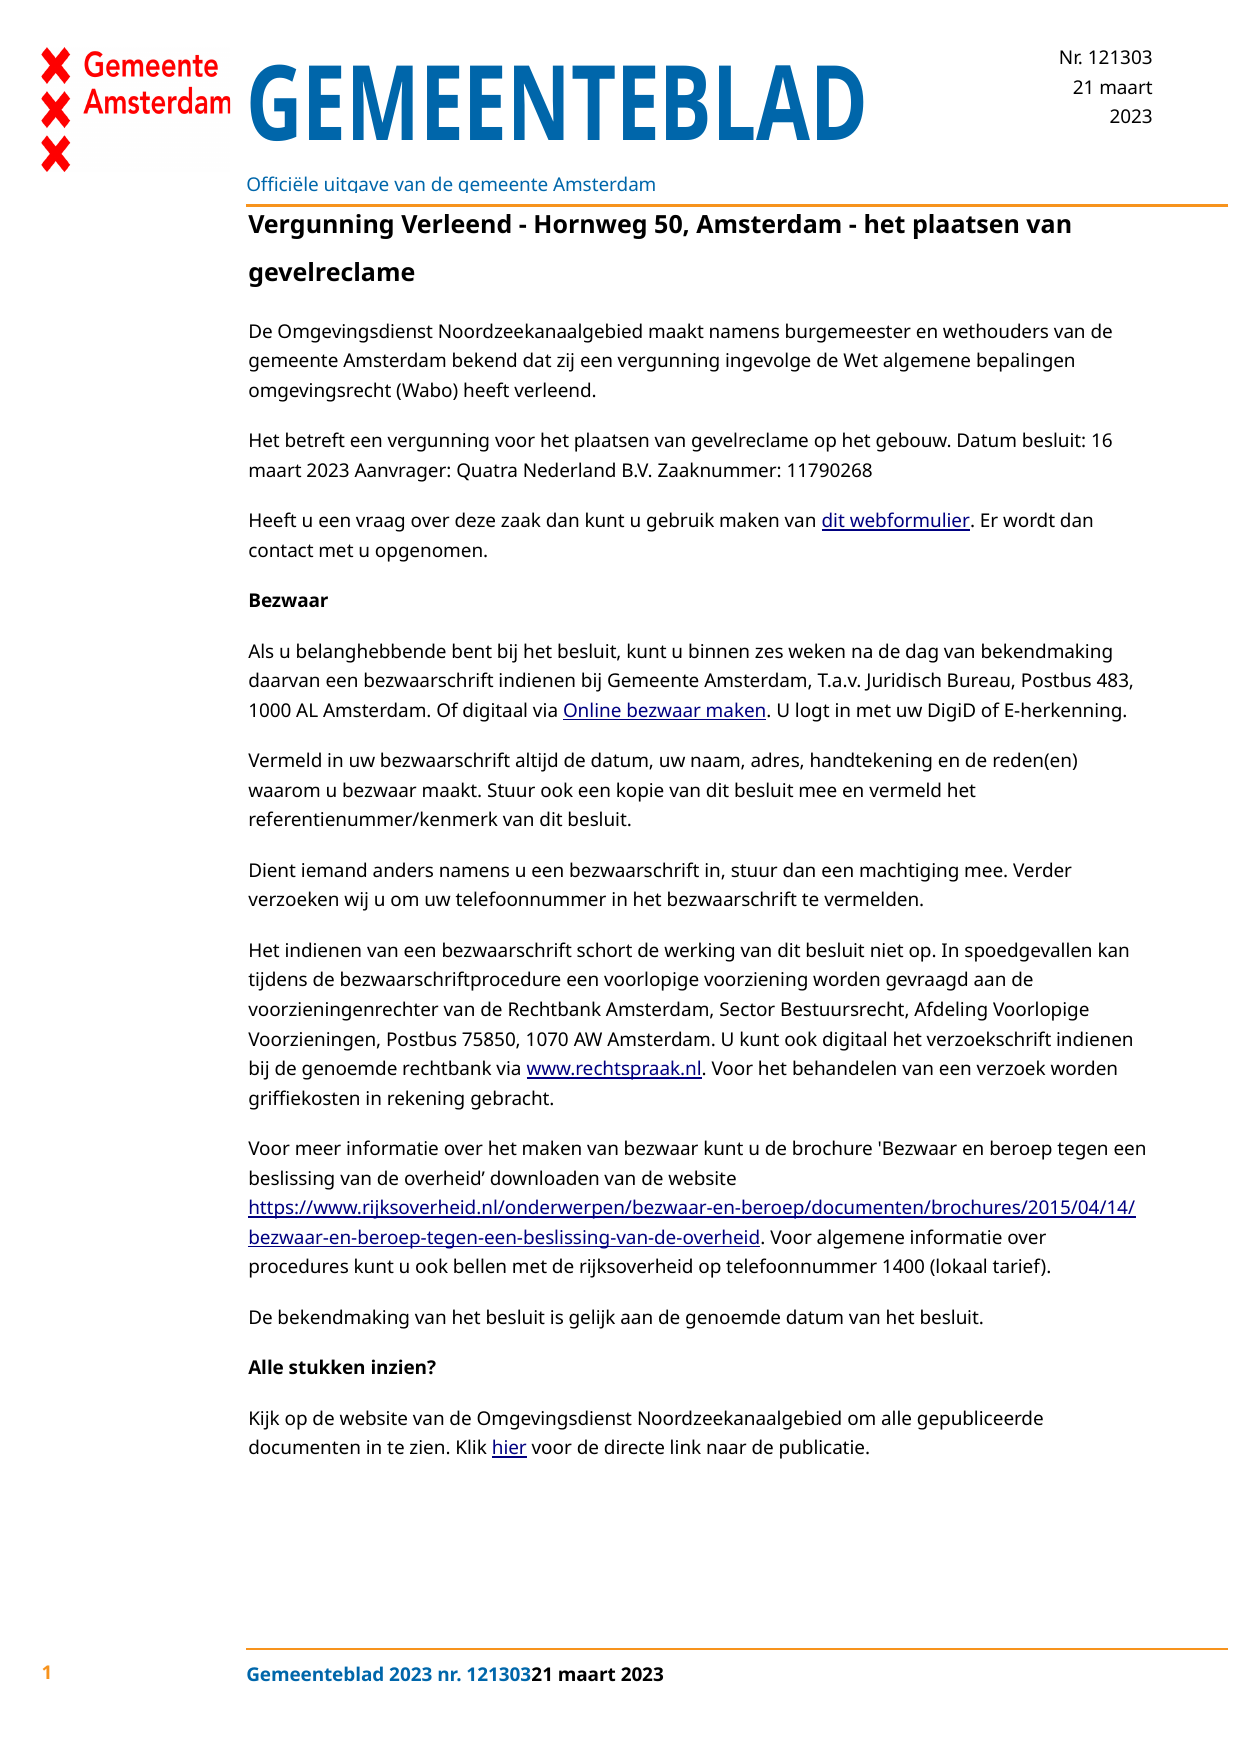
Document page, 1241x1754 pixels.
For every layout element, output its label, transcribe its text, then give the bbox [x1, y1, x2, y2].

text Het betreft een vergunning voor het plaatsen van gevelreclame op het gebouw. Datum besluit: 16 maart 2023 Aanvrager: Quatra Nederland B.V. Zaaknummer: 11790268 [248, 427, 1152, 483]
text Alle stukken inzien? [248, 1354, 1152, 1380]
text Vergunning Verleend - Hornweg 50, Amsterdam - het plaatsen van gevelreclame [248, 207, 1152, 288]
text De bekendmaking van het besluit is gelijk aan de genoemde datum van het besluit. [248, 1304, 1152, 1330]
text De Omgevingsdienst Noordzeekanaalgebied maakt namens burgemeester en wethouders van de gemeente Amsterdam bekend dat zij een vergunning ingevolge de Wet algemene bepalingen omgevingsrecht (Wabo) heeft verleend. [248, 318, 1152, 403]
text Het indienen van een bezwaarschrift schort de werking van dit besluit niet op. In spoedgevallen kan tijdens de bezwaarschriftprocedure een voorlopige voorziening worden gevraagd aan de voorzieningenrechter van de Rechtbank Amsterdam, Sector Bestuursrecht, Afdeling Voorlopige Voorzieningen, Postbus 75850, 1070 AW Amsterdam. U kunt ook digitaal het verzoekschrift indienen bij de genoemde rechtbank via www.rechtspraak.nl. Voor het behandelen van een verzoek worden griffiekosten in rekening gebracht. [248, 937, 1152, 1111]
text Voor meer informatie over het maken van bezwaar kunt u de brochure 'Bezwaar en beroep tegen een beslissing van de overheid’ downloaden van de website https://www.rijksoverheid.nl/onderwerpen/bezwaar-en-beroep/documenten/brochures/2015/04/14/bezwaar-en-beroep-tegen-een-beslissing-van-de-overheid. Voor algemene informatie over procedures kunt u ook bellen met de rijksoverheid op telefoonnummer 1400 (lokaal tarief). [248, 1135, 1152, 1279]
picture [41, 47, 231, 172]
text Dient iemand anders namens u een bezwaarschrift in, stuur dan een machtiging mee. Verder verzoeken wij u om uw telefoonnummer in het bezwaarschrift te vermelden. [248, 857, 1152, 912]
text Als u belanghebbende bent bij het besluit, kunt u binnen zes weken na de dag van bekendmaking daarvan een bezwaarschrift indienen bij Gemeente Amsterdam, T.a.v. Juridisch Bureau, Postbus 483, 1000 AL Amsterdam. Of digitaal via Online bezwaar maken. U logt in met uw DigiD of E-herkenning. [248, 638, 1152, 723]
text Heeft u een vraag over deze zaak dan kunt u gebruik maken van dit webformulier. Er wordt dan contact met u opgenomen. [248, 507, 1152, 563]
text Vermeld in uw bezwaarschrift altijd de datum, uw naam, adres, handtekening en de reden(en) waarom u bezwaar maakt. Stuur ook een kopie van dit besluit mee en vermeld het referentienummer/kenmerk van dit besluit. [248, 747, 1152, 832]
text Kijk op de website van de Omgevingsdienst Noordzeekanaalgebied om alle gepubliceerde documenten in te zien. Klik hier voor de directe link naar de publicatie. [248, 1405, 1152, 1460]
text Bezwaar [248, 587, 1152, 613]
